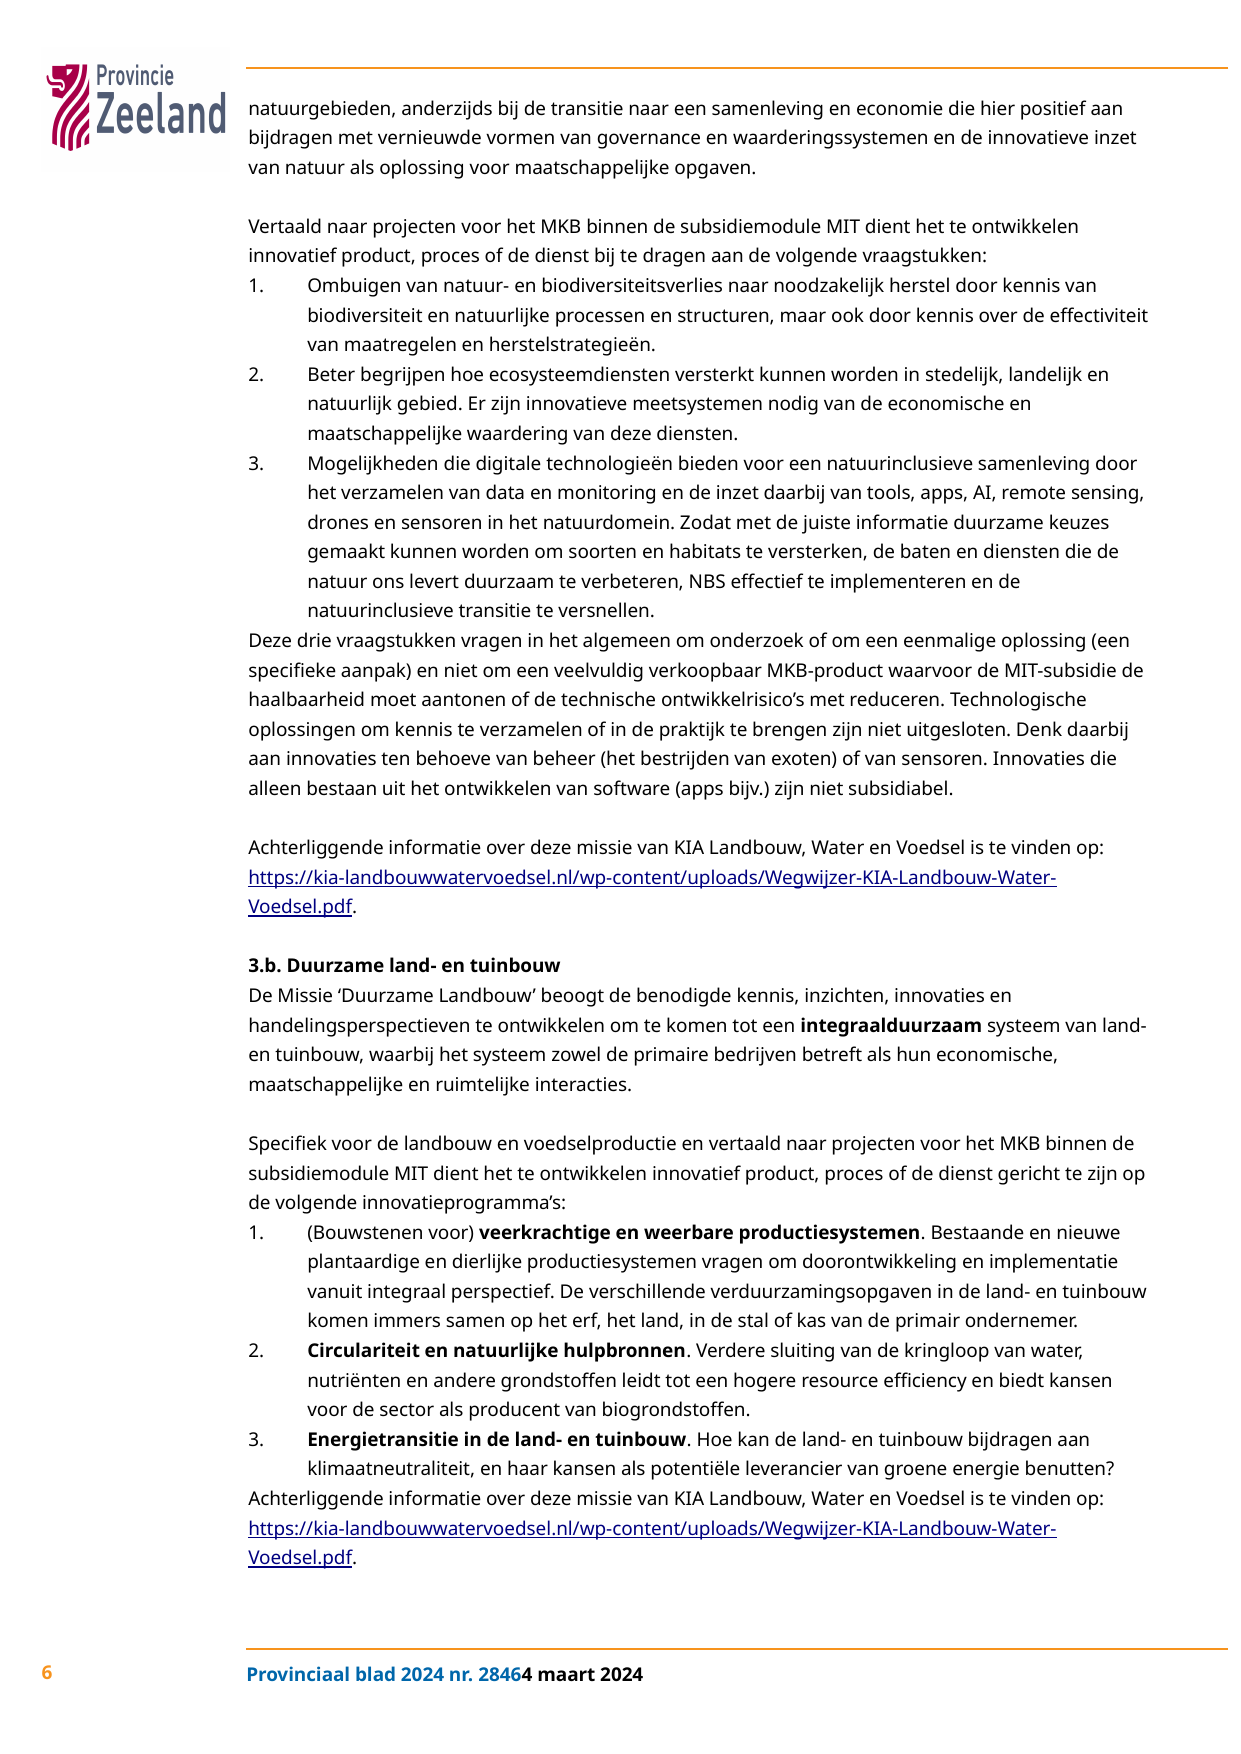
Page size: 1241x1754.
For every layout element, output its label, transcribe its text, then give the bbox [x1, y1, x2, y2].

text Specifiek voor de landbouw en voedselproductie en vertaald naar projecten voor het MKB binnen de subsidiemodule MIT dient het te ontwikkelen innovatief product, proces of de dienst gericht te zijn op de volgende innovatieprogramma’s: [248, 1130, 1152, 1215]
text Achterliggende informatie over deze missie van KIA Landbouw, Water en Voedsel is te vinden op: https://kia-landbouwwatervoedsel.nl/wp-content/uploads/Wegwijzer-KIA-Landbouw-Water-Voedsel.pdf. [248, 834, 1152, 919]
list Beter begrijpen hoe ecosysteemdiensten versterkt kunnen worden in stedelijk, landelijk en natuurlijk gebied. Er zijn innovatieve meetsystemen nodig van de economische en maatschappelijke waardering van deze diensten. [248, 361, 1152, 446]
text Deze drie vraagstukken vragen in het algemeen om onderzoek of om een eenmalige oplossing (een specifieke aanpak) en niet om een veelvuldig verkoopbaar MKB-product waarvoor de MIT-subsidie de haalbaarheid moet aantonen of de technische ontwikkelrisico’s met reduceren. Technologische oplossingen om kennis te verzamelen of in de praktijk te brengen zijn niet uitgesloten. Denk daarbij aan innovaties ten behoeve van beheer (het bestrijden van exoten) of van sensoren. Innovaties die alleen bestaan uit het ontwikkelen van software (apps bijv.) zijn niet subsidiabel. [248, 627, 1152, 801]
list Energietransitie in de land- en tuinbouw. Hoe kan de land- en tuinbouw bijdragen aan klimaatneutraliteit, en haar kansen als potentiële leverancier van groene energie benutten? [248, 1426, 1152, 1481]
list Mogelijkheden die digitale technologieën bieden voor een natuurinclusieve samenleving door het verzamelen van data en monitoring en de inzet daarbij van tools, apps, AI, remote sensing, drones en sensoren in het natuurdomein. Zodat met de juiste informatie duurzame keuzes gemaakt kunnen worden om soorten en habitats te versterken, de baten en diensten die de natuur ons levert duurzaam te verbeteren, NBS effectief te implementeren en de natuurinclusieve transitie te versnellen. [248, 450, 1152, 623]
text De Missie ‘Duurzame Landbouw’ beoogt de benodigde kennis, inzichten, innovaties en handelingsperspectieven te ontwikkelen om te komen tot een integraalduurzaam systeem van land- en tuinbouw, waarbij het systeem zowel de primaire bedrijven betreft als hun economische, maatschappelijke en ruimtelijke interacties. [248, 982, 1152, 1097]
list Circulariteit en natuurlijke hulpbronnen. Verdere sluiting van de kringloop van water, nutriënten en andere grondstoffen leidt tot een hogere resource efficiency en biedt kansen voor de sector als producent van biogrondstoffen. [248, 1337, 1152, 1422]
list Ombuigen van natuur- en biodiversiteitsverlies naar noodzakelijk herstel door kennis van biodiversiteit en natuurlijke processen en structuren, maar ook door kennis over de effectiviteit van maatregelen en herstelstrategieën. [248, 272, 1152, 357]
list (Bouwstenen voor) veerkrachtige en weerbare productiesystemen. Bestaande en nieuwe plantaardige en dierlijke productiesystemen vragen om doorontwikkeling en implementatie vanuit integraal perspectief. De verschillende verduurzamingsopgaven in de land- en tuinbouw komen immers samen op het erf, het land, in de stal of kas van de primair ondernemer. [248, 1219, 1152, 1333]
text natuurgebieden, anderzijds bij de transitie naar een samenleving en economie die hier positief aan bijdragen met vernieuwde vormen van governance en waarderingssystemen en de innovatieve inzet van natuur als oplossing voor maatschappelijke opgaven. [248, 95, 1152, 180]
text Vertaald naar projecten voor het MKB binnen de subsidiemodule MIT dient het te ontwikkelen innovatief product, proces of de dienst bij te dragen aan de volgende vraagstukken: [248, 213, 1152, 268]
text Achterliggende informatie over deze missie van KIA Landbouw, Water en Voedsel is te vinden op: https://kia-landbouwwatervoedsel.nl/wp-content/uploads/Wegwijzer-KIA-Landbouw-Water-Voedsel.pdf. [248, 1485, 1152, 1570]
picture [41, 47, 231, 172]
text 3.b. Duurzame land- en tuinbouw [248, 953, 1152, 978]
